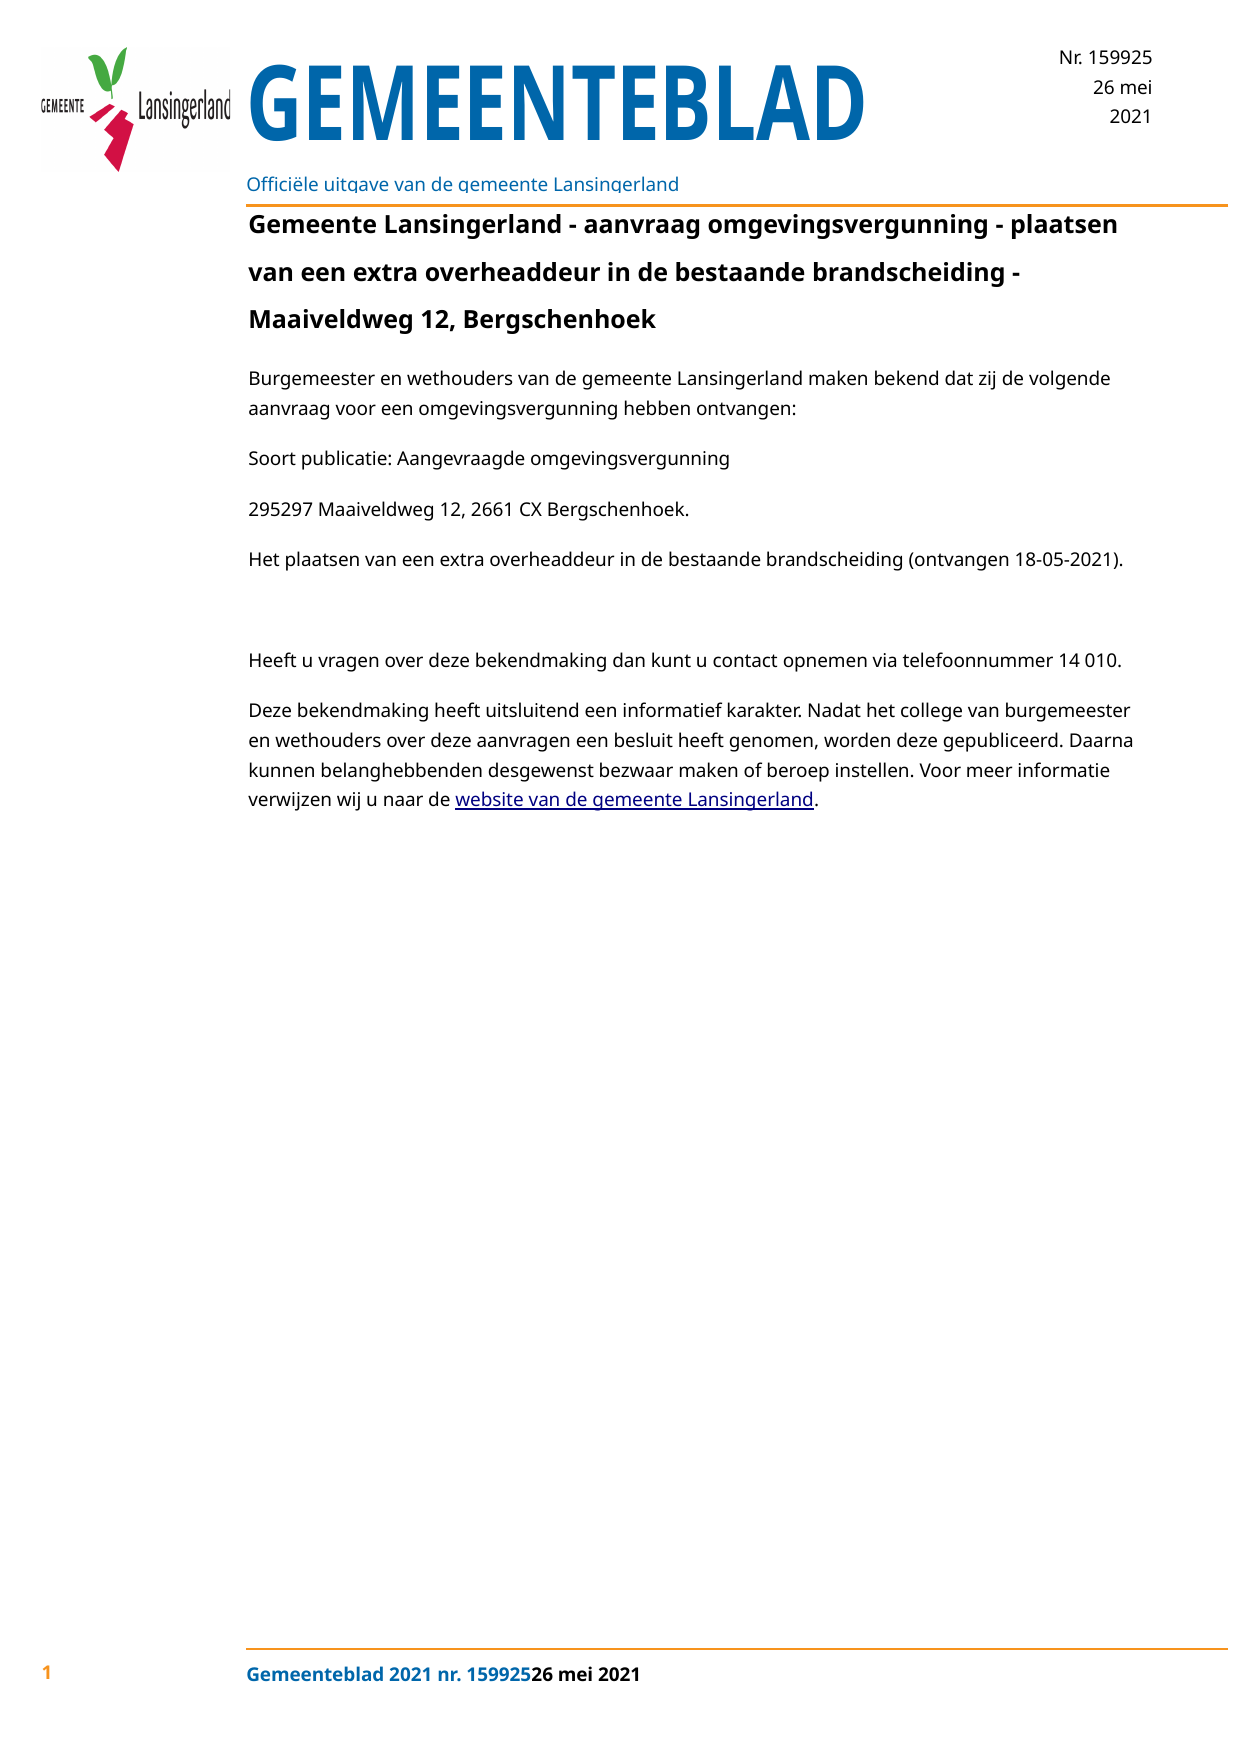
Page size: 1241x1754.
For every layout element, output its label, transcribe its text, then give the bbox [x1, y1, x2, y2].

text Soort publicatie: Aangevraagde omgevingsvergunning [248, 446, 1152, 471]
text Heeft u vragen over deze bekendmaking dan kunt u contact opnemen via telefoonnummer 14 010. [248, 647, 1152, 673]
text Gemeente Lansingerland - aanvraag omgevingsvergunning - plaatsen van een extra overheaddeur in de bestaande brandscheiding - Maaiveldweg 12, Bergschenhoek [248, 207, 1152, 336]
text Deze bekendmaking heeft uitsluitend een informatief karakter. Nadat het college van burgemeester en wethouders over deze aanvragen een besluit heeft genomen, worden deze gepubliceerd. Daarna kunnen belanghebbenden desgewenst bezwaar maken of beroep instellen. Voor meer informatie verwijzen wij u naar de website van de gemeente Lansingerland. [248, 698, 1152, 812]
text Burgemeester en wethouders van de gemeente Lansingerland maken bekend dat zij de volgende aanvraag voor een omgevingsvergunning hebben ontvangen: [248, 366, 1152, 421]
picture [41, 47, 231, 172]
text 295297 Maaiveldweg 12, 2661 CX Bergschenhoek. [248, 496, 1152, 522]
text Het plaatsen van een extra overheaddeur in de bestaande brandscheiding (ontvangen 18-05-2021). [248, 546, 1152, 572]
